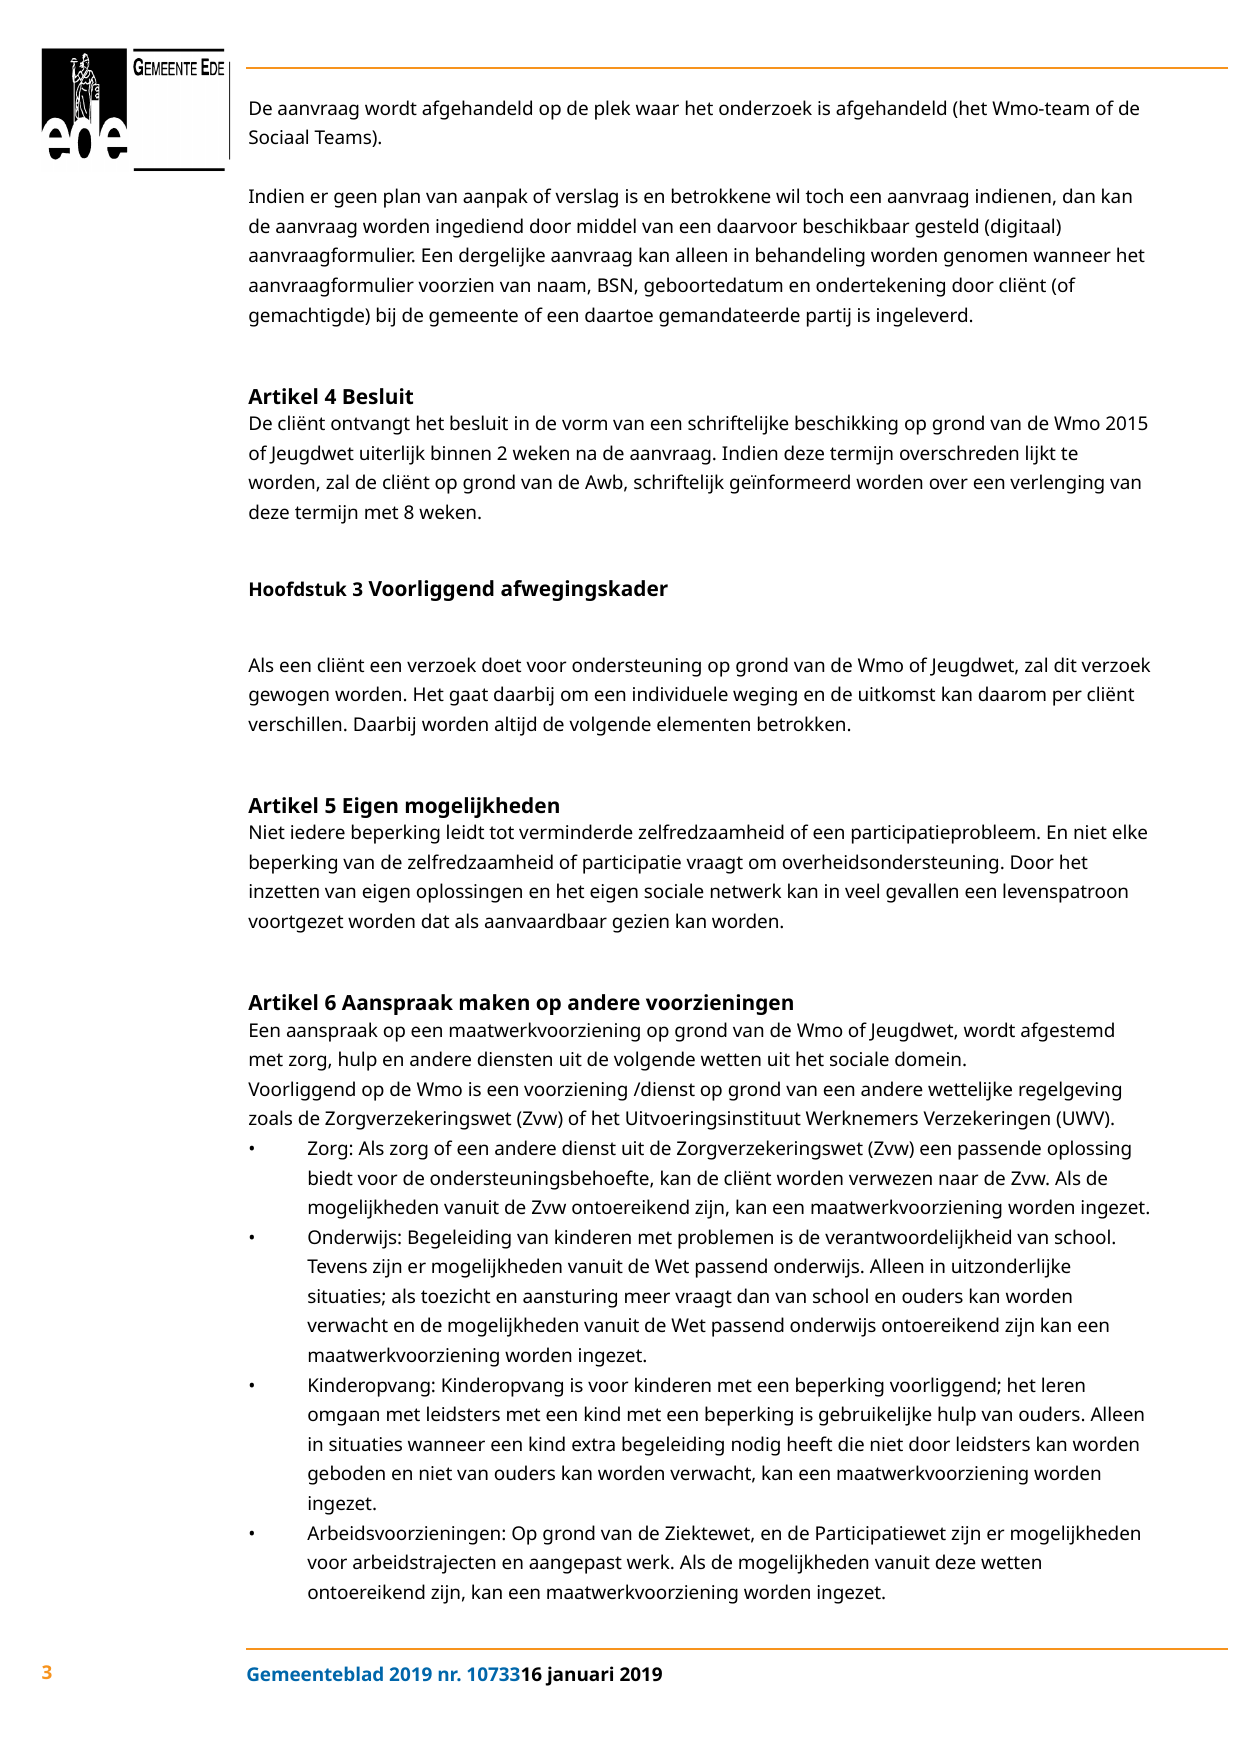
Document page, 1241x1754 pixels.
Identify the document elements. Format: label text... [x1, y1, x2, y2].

picture [41, 47, 231, 172]
list Arbeidsvoorzieningen: Op grond van de Ziektewet, en de Participatiewet zijn er mogelijkheden voor arbeidstrajecten en aangepast werk. Als de mogelijkheden vanuit deze wetten ontoereikend zijn, kan een maatwerkvoorziening worden ingezet. [248, 1520, 1152, 1604]
text Niet iedere beperking leidt tot verminderde zelfredzaamheid of een participatieprobleem. En niet elke beperking van de zelfredzaamheid of participatie vraagt om overheidsondersteuning. Door het inzetten van eigen oplossingen en het eigen sociale netwerk kan in veel gevallen een levenspatroon voortgezet worden dat als aanvaardbaar gezien kan worden. [248, 819, 1152, 934]
list Onderwijs: Begeleiding van kinderen met problemen is de verantwoordelijkheid van school. Tevens zijn er mogelijkheden vanuit de Wet passend onderwijs. Alleen in uitzonderlijke situaties; als toezicht en aansturing meer vraagt dan van school en ouders kan worden verwacht en de mogelijkheden vanuit de Wet passend onderwijs ontoereikend zijn kan een maatwerkvoorziening worden ingezet. [248, 1224, 1152, 1368]
text De aanvraag wordt afgehandeld op de plek waar het onderzoek is afgehandeld (het Wmo-team of de Sociaal Teams). [248, 95, 1152, 150]
text Artikel 6 Aanspraak maken op andere voorzieningen [248, 988, 1152, 1017]
text Artikel 4 Besluit [248, 382, 1152, 410]
text Als een cliënt een verzoek doet voor ondersteuning op grond van de Wmo of Jeugdwet, zal dit verzoek gewogen worden. Het gaat daarbij om een individuele weging en de uitkomst kan daarom per cliënt verschillen. Daarbij worden altijd de volgende elementen betrokken. [248, 652, 1152, 737]
text Artikel 5 Eigen mogelijkheden [248, 791, 1152, 819]
list Kinderopvang: Kinderopvang is voor kinderen met een beperking voorliggend; het leren omgaan met leidsters met een kind met een beperking is gebruikelijke hulp van ouders. Alleen in situaties wanneer een kind extra begeleiding nodig heeft die niet door leidsters kan worden geboden en niet van ouders kan worden verwacht, kan een maatwerkvoorziening worden ingezet. [248, 1372, 1152, 1516]
text De cliënt ontvangt het besluit in de vorm van een schriftelijke beschikking op grond van de Wmo 2015 of Jeugdwet uiterlijk binnen 2 weken na de aanvraag. Indien deze termijn overschreden lijkt te worden, zal de cliënt op grond van de Awb, schriftelijk geïnformeerd worden over een verlenging van deze termijn met 8 weken. [248, 410, 1152, 525]
text Een aanspraak op een maatwerkvoorziening op grond van de Wmo of Jeugdwet, wordt afgestemd met zorg, hulp en andere diensten uit de volgende wetten uit het sociale domein. [248, 1017, 1152, 1072]
text Indien er geen plan van aanpak of verslag is en betrokkene wil toch een aanvraag indienen, dan kan de aanvraag worden ingediend door middel van een daarvoor beschikbaar gesteld (digitaal) aanvraagformulier. Een dergelijke aanvraag kan alleen in behandeling worden genomen wanneer het aanvraagformulier voorzien van naam, BSN, geboortedatum en ondertekening door cliënt (of gemachtigde) bij de gemeente of een daartoe gemandateerde partij is ingeleverd. [248, 183, 1152, 328]
text Voorliggend op de Wmo is een voorziening /dienst op grond van een andere wettelijke regelgeving zoals de Zorgverzekeringswet (Zvw) of het Uitvoeringsinstituut Werknemers Verzekeringen (UWV). [248, 1076, 1152, 1131]
text Hoofdstuk 3 Voorliggend afwegingskader [248, 574, 1152, 603]
list Zorg: Als zorg of een andere dienst uit de Zorgverzekeringswet (Zvw) een passende oplossing biedt voor de ondersteuningsbehoefte, kan de cliënt worden verwezen naar de Zvw. Als de mogelijkheden vanuit de Zvw ontoereikend zijn, kan een maatwerkvoorziening worden ingezet. [248, 1135, 1152, 1220]
